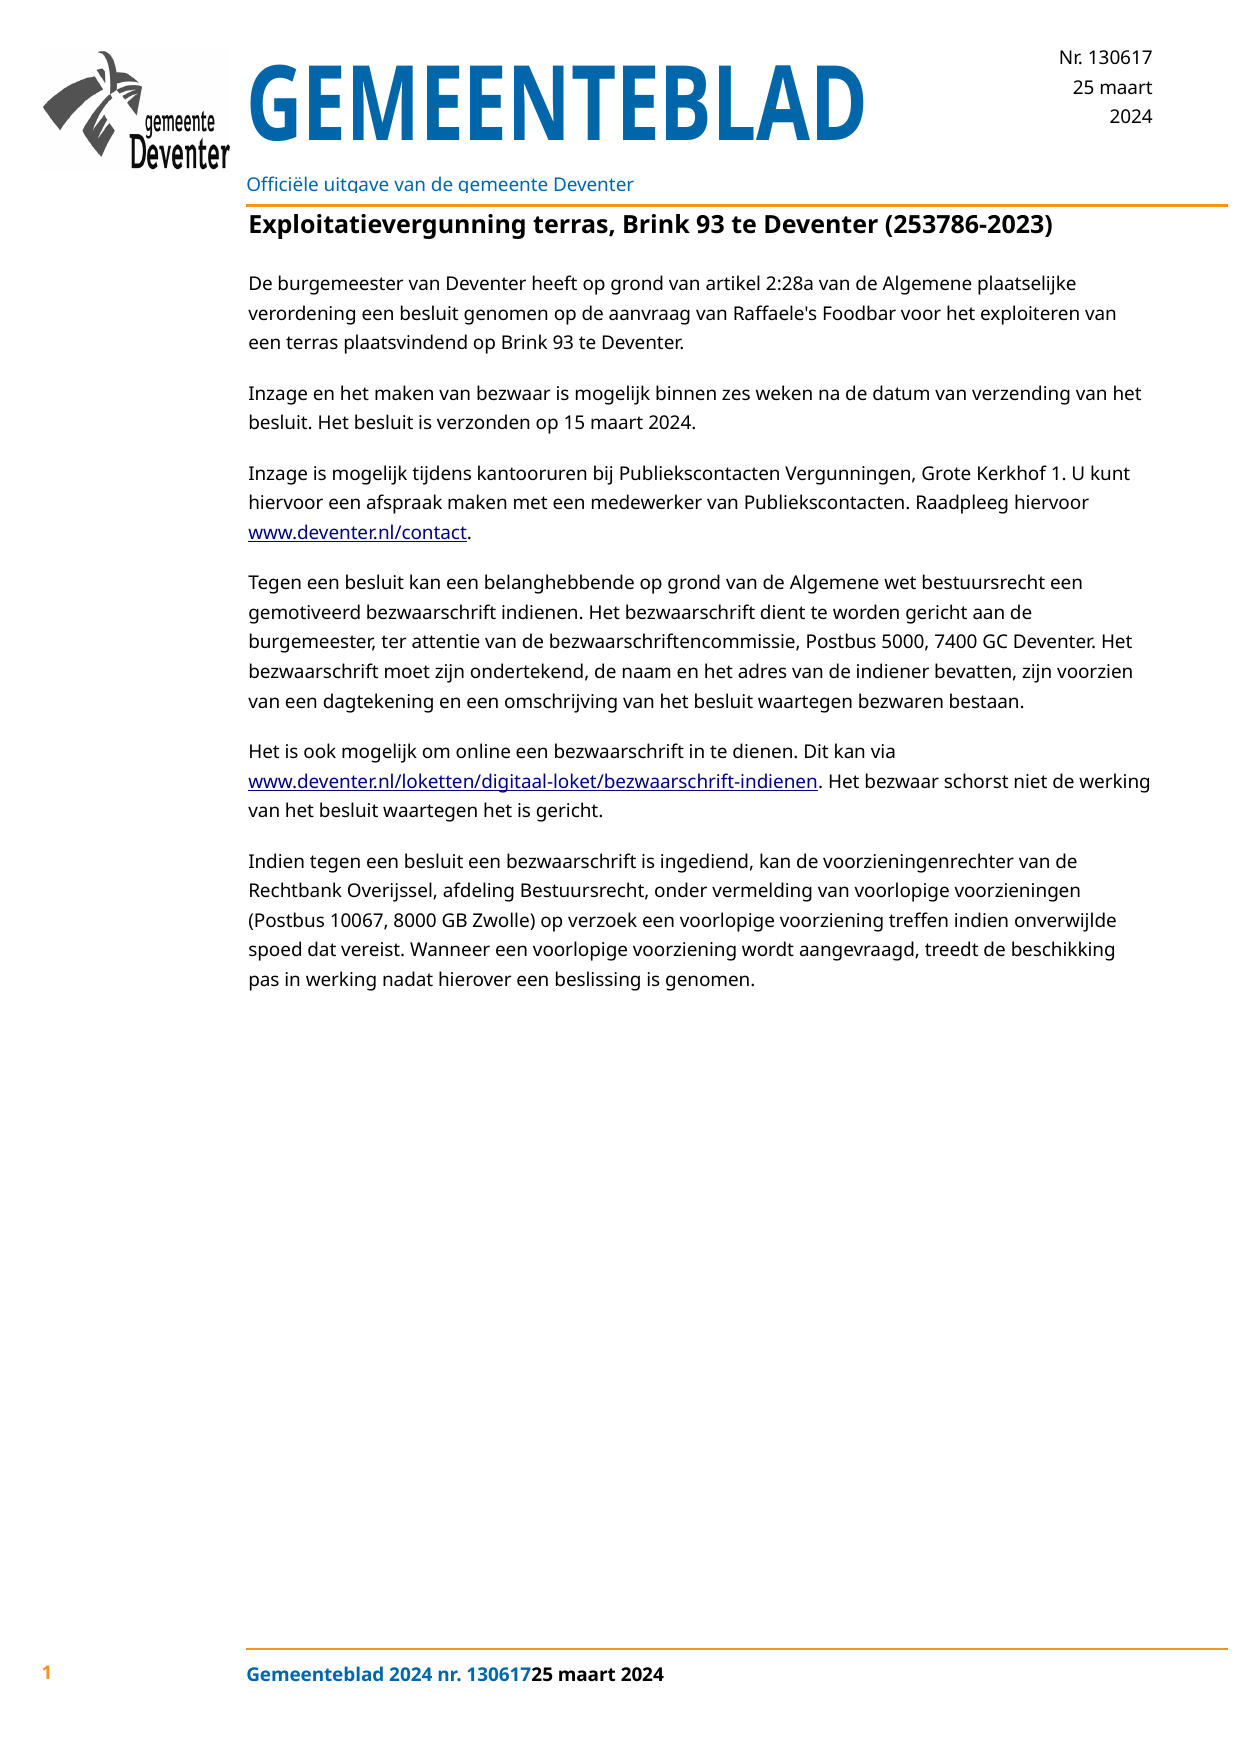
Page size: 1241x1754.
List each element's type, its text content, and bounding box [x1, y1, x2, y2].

text Inzage en het maken van bezwaar is mogelijk binnen zes weken na de datum van verzending van het besluit. Het besluit is verzonden op 15 maart 2024. [248, 380, 1152, 435]
text Exploitatievergunning terras, Brink 93 te Deventer (253786-2023) [248, 207, 1152, 241]
text Inzage is mogelijk tijdens kantooruren bij Publiekscontacten Vergunningen, Grote Kerkhof 1. U kunt hiervoor een afspraak maken met een medewerker van Publiekscontacten. Raadpleeg hiervoor www.deventer.nl/contact. [248, 460, 1152, 545]
text Indien tegen een besluit een bezwaarschrift is ingediend, kan de voorzieningenrechter van de Rechtbank Overijssel, afdeling Bestuursrecht, onder vermelding van voorlopige voorzieningen (Postbus 10067, 8000 GB Zwolle) op verzoek een voorlopige voorziening treffen indien onverwijlde spoed dat vereist. Wanneer een voorlopige voorziening wordt aangevraagd, treedt de beschikking pas in werking nadat hierover een beslissing is genomen. [248, 848, 1152, 992]
picture [41, 47, 231, 172]
text Tegen een besluit kan een belanghebbende op grond van de Algemene wet bestuursrecht een gemotiveerd bezwaarschrift indienen. Het bezwaarschrift dient te worden gericht aan de burgemeester, ter attentie van de bezwaarschriftencommissie, Postbus 5000, 7400 GC Deventer. Het bezwaarschrift moet zijn ondertekend, de naam en het adres van de indiener bevatten, zijn voorzien van een dagtekening en een omschrijving van het besluit waartegen bezwaren bestaan. [248, 569, 1152, 713]
text Het is ook mogelijk om online een bezwaarschrift in te dienen. Dit kan via www.deventer.nl/loketten/digitaal-loket/bezwaarschrift-indienen. Het bezwaar schorst niet de werking van het besluit waartegen het is gericht. [248, 738, 1152, 823]
text De burgemeester van Deventer heeft op grond van artikel 2:28a van de Algemene plaatselijke verordening een besluit genomen op de aanvraag van Raffaele's Foodbar voor het exploiteren van een terras plaatsvindend op Brink 93 te Deventer. [248, 270, 1152, 355]
